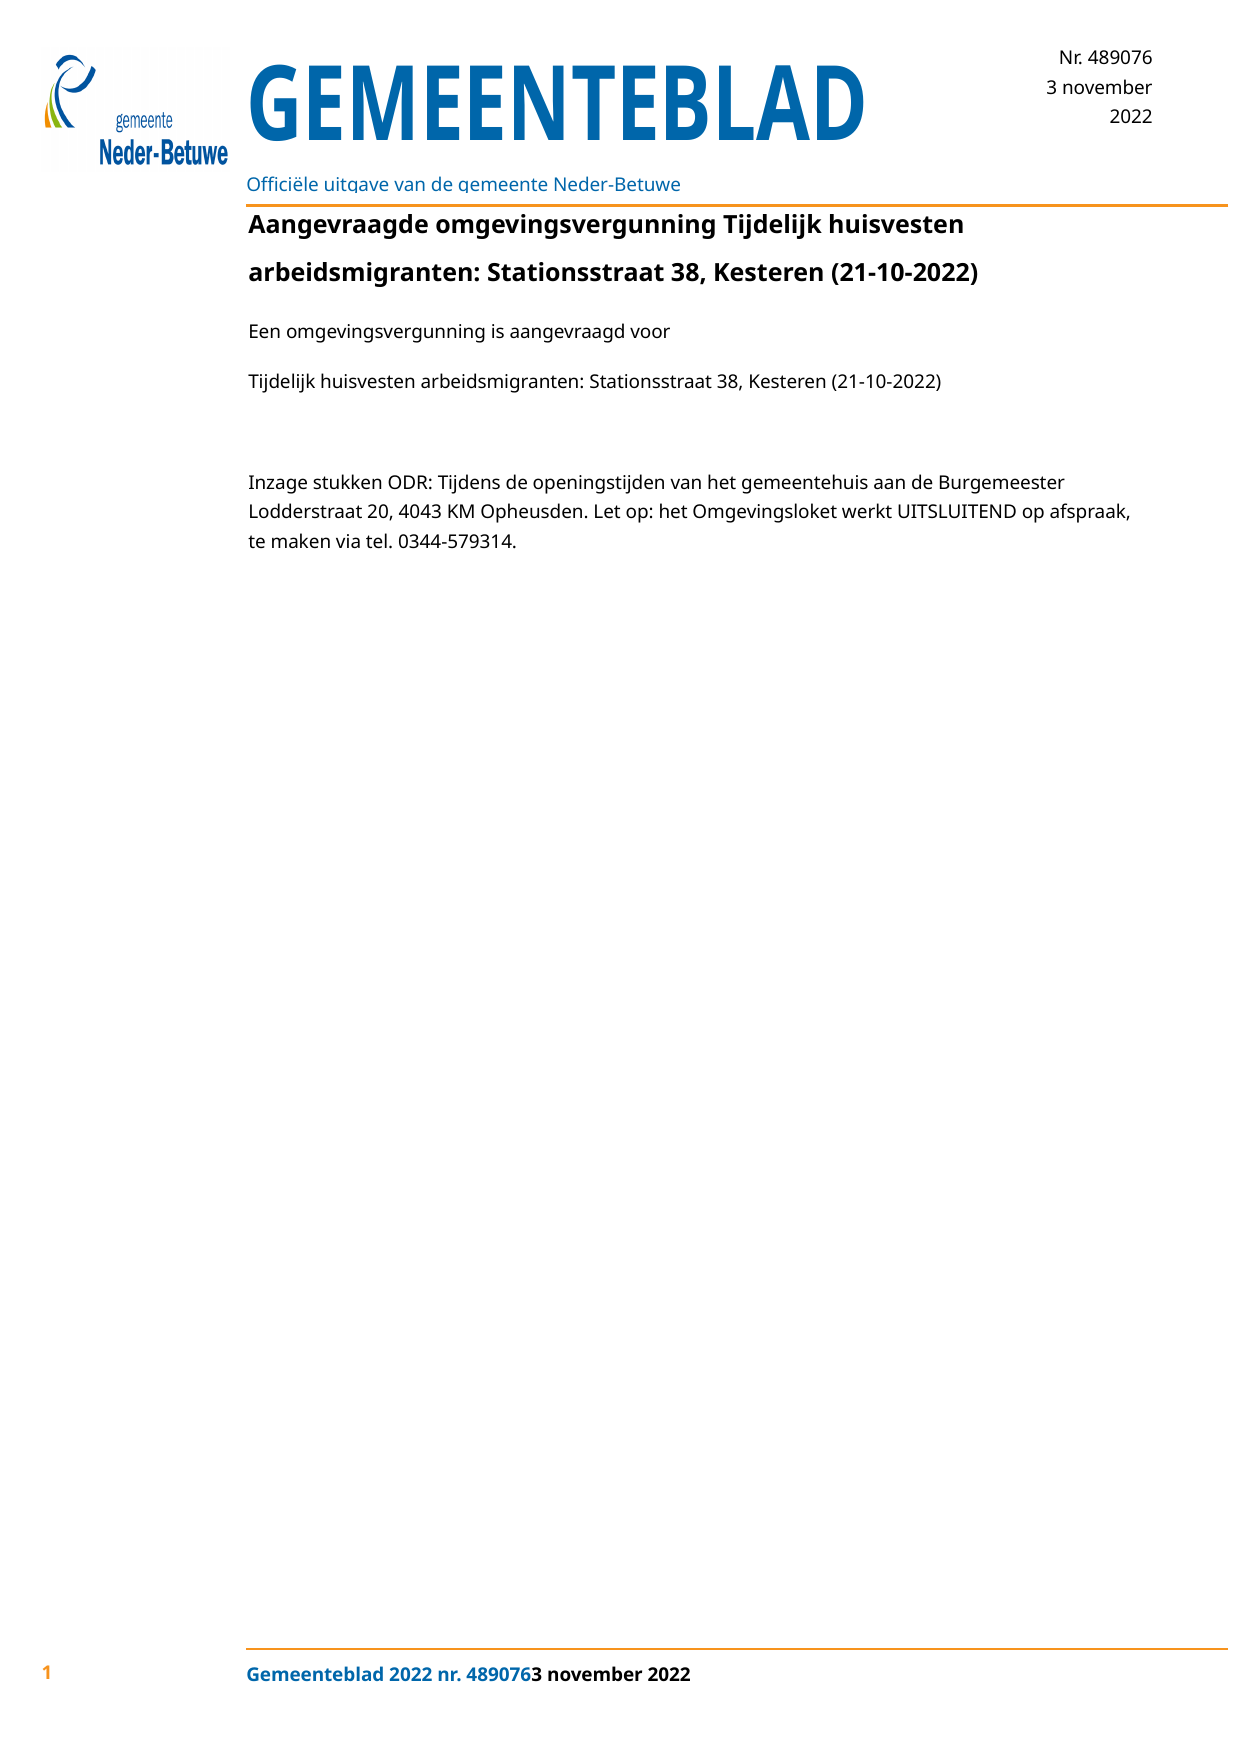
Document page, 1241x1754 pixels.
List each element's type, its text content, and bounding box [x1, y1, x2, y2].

text Tijdelijk huisvesten arbeidsmigranten: Stationsstraat 38, Kesteren (21-10-2022) [248, 368, 1152, 394]
picture [41, 47, 231, 172]
text Aangevraagde omgevingsvergunning Tijdelijk huisvesten arbeidsmigranten: Stationsstraat 38, Kesteren (21-10-2022) [248, 207, 1152, 288]
text Een omgevingsvergunning is aangevraagd voor [248, 318, 1152, 344]
text Inzage stukken ODR: Tijdens de openingstijden van het gemeentehuis aan de Burgemeester Lodderstraat 20, 4043 KM Opheusden. Let op: het Omgevingsloket werkt UITSLUITEND op afspraak, te maken via tel. 0344-579314. [248, 469, 1152, 554]
